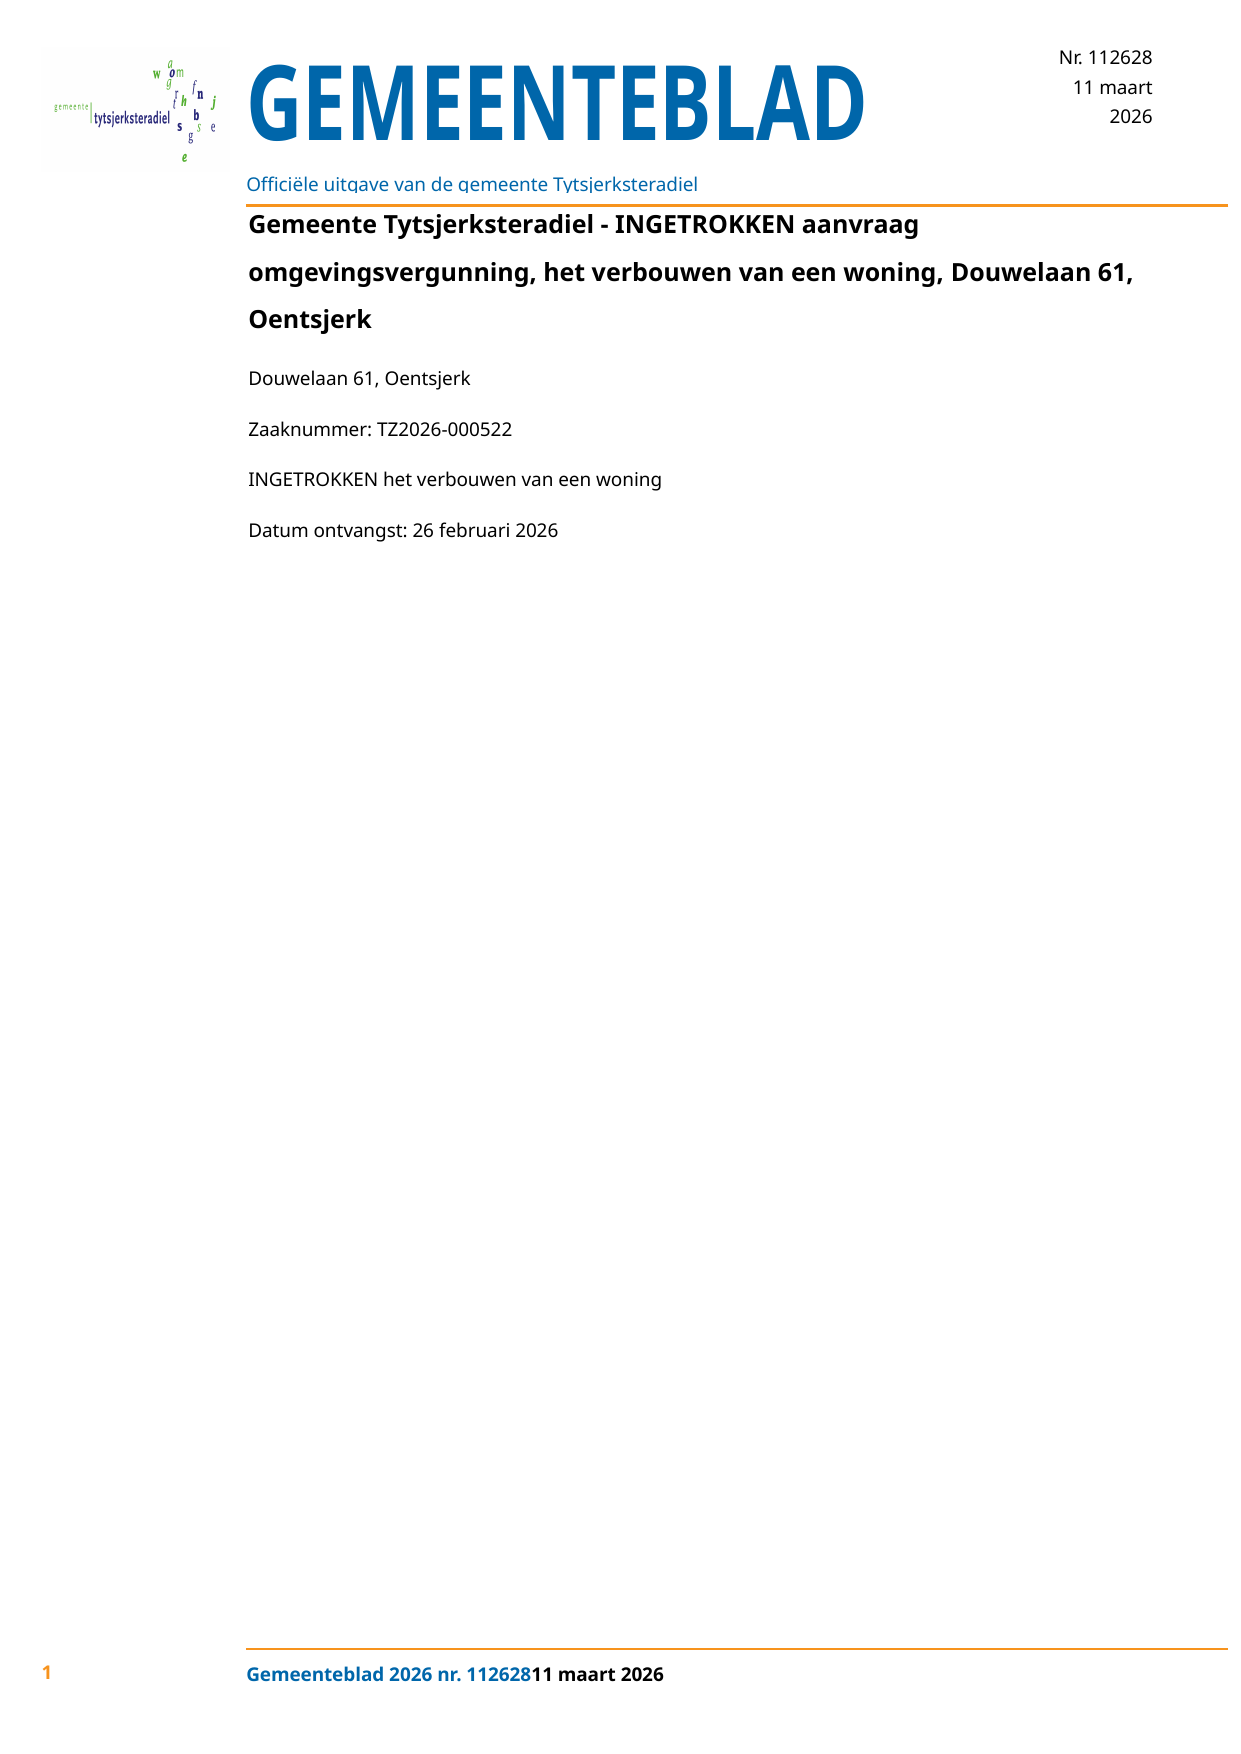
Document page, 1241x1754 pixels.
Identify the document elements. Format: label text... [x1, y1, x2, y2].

text INGETROKKEN het verbouwen van een woning [248, 466, 1152, 492]
picture [41, 47, 231, 172]
text Gemeente Tytsjerksteradiel - INGETROKKEN aanvraag omgevingsvergunning, het verbouwen van een woning, Douwelaan 61, Oentsjerk [248, 207, 1152, 336]
text Zaaknummer: TZ2026-000522 [248, 416, 1152, 442]
text Datum ontvangst: 26 februari 2026 [248, 517, 1152, 542]
text Douwelaan 61, Oentsjerk [248, 366, 1152, 391]
